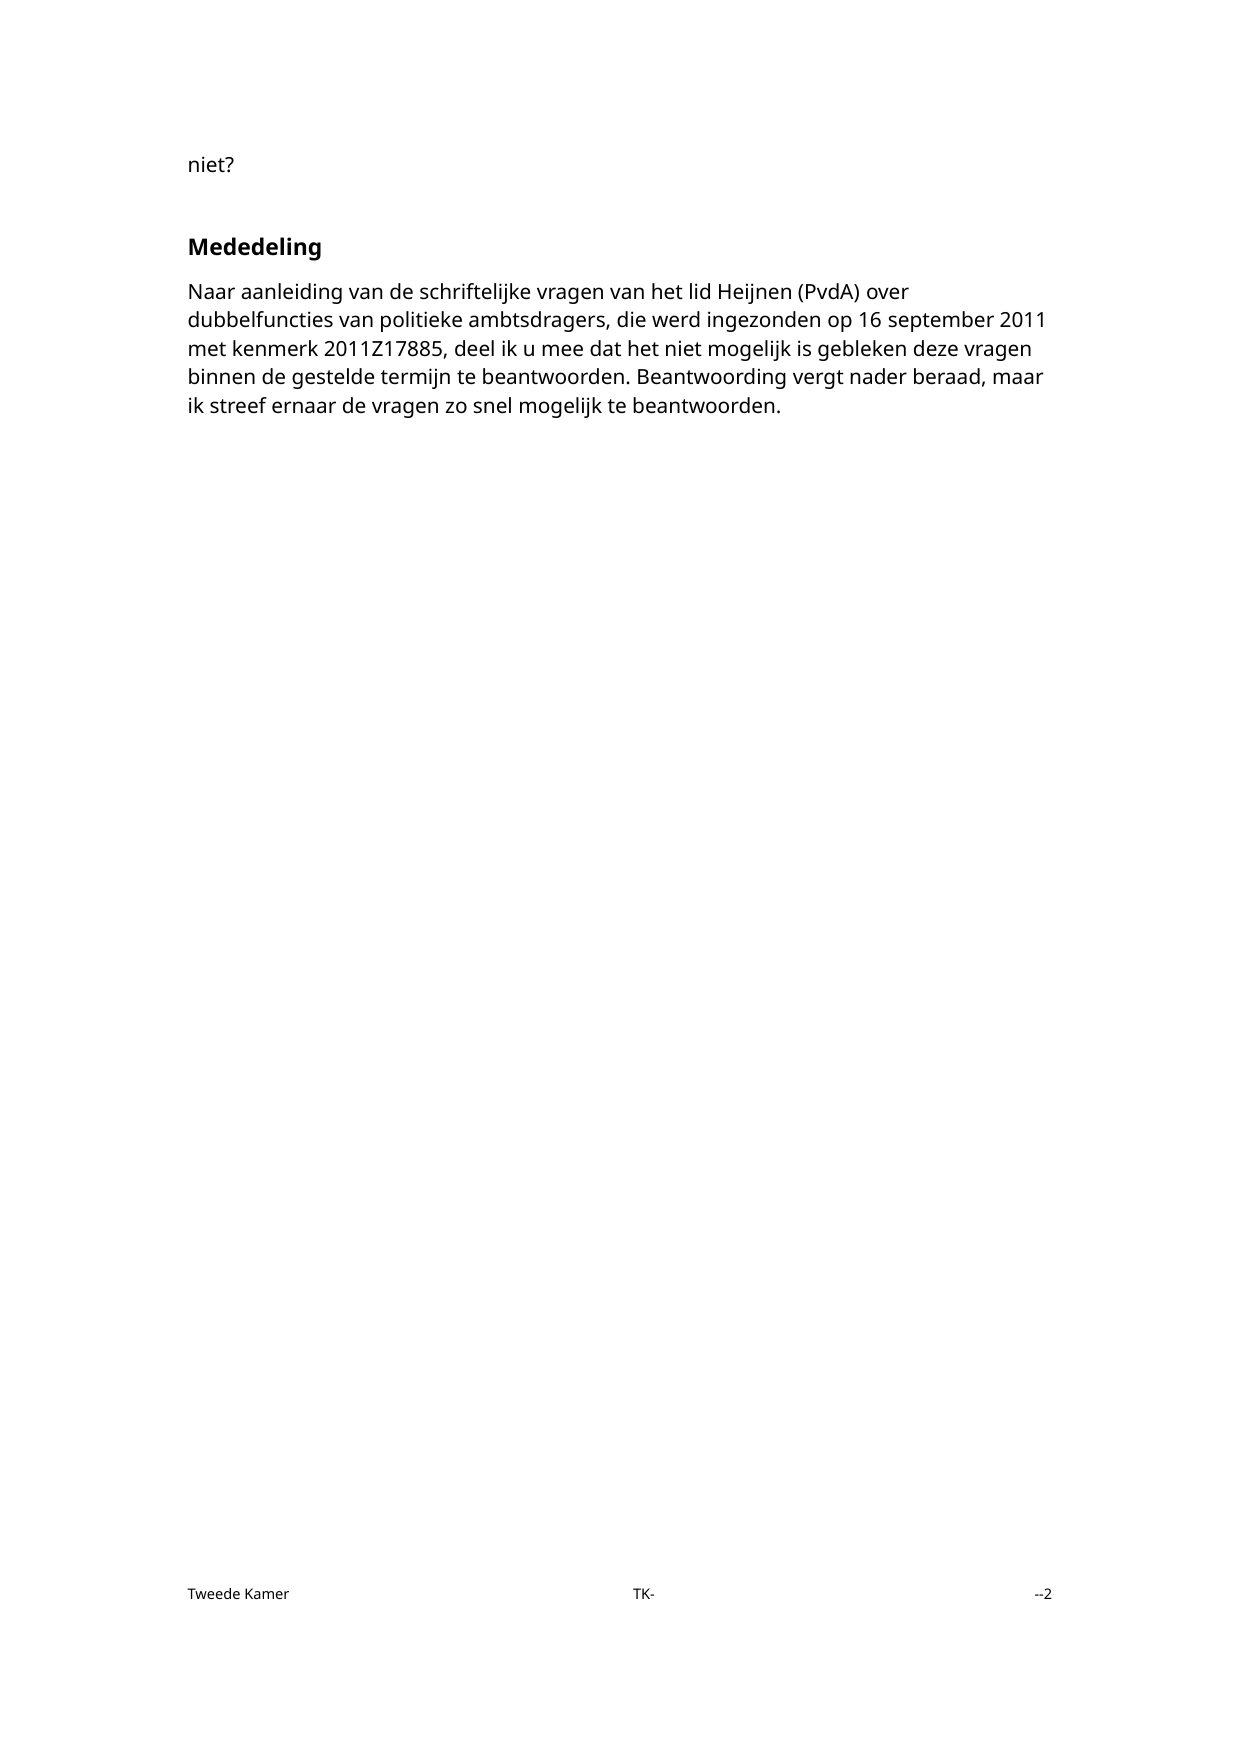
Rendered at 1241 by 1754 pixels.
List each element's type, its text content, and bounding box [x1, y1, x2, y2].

text Naar aanleiding van de schriftelijke vragen van het lid Heijnen (PvdA) over dubbelfuncties van politieke ambtsdragers, die werd ingezonden op 16 september 2011 met kenmerk 2011Z17885, deel ik u mee dat het niet mogelijk is gebleken deze vragen binnen de gestelde termijn te beantwoorden. Beantwoording vergt nader beraad, maar ik streef ernaar de vragen zo snel mogelijk te beantwoorden. [187, 277, 1053, 419]
text niet? [187, 150, 1053, 178]
subtitle Mededeling [187, 231, 1053, 262]
